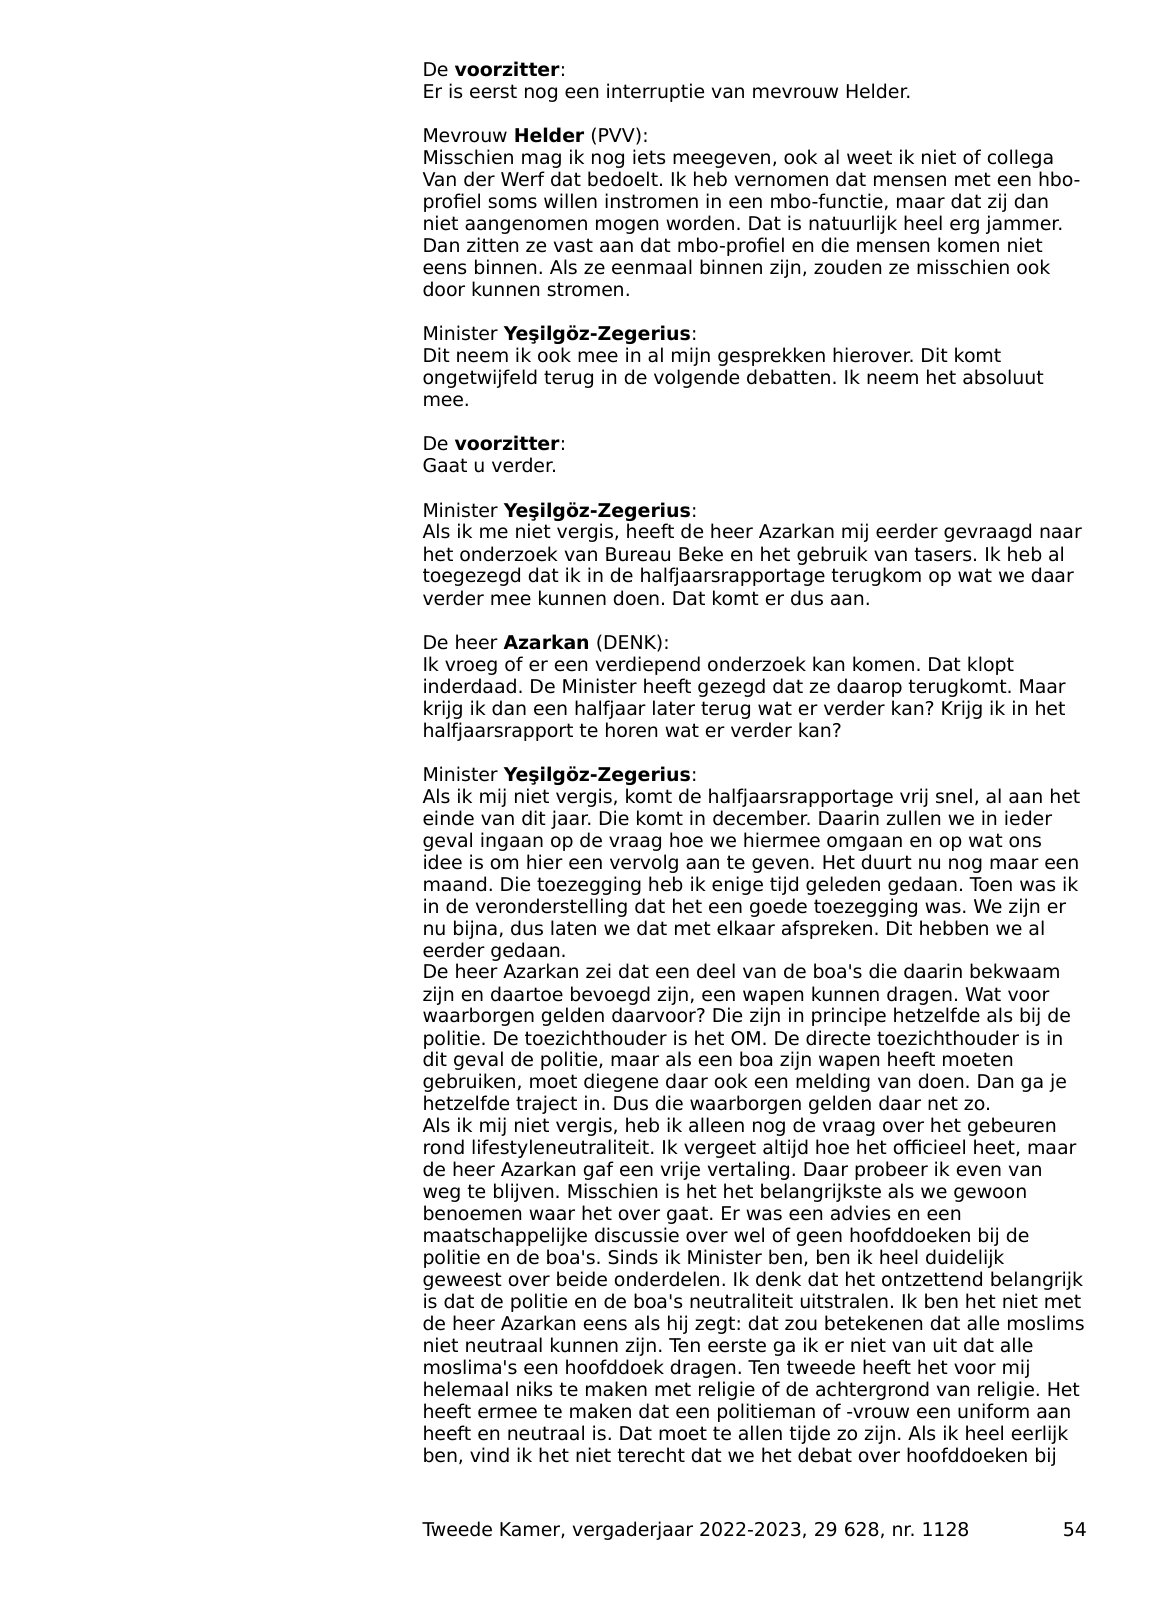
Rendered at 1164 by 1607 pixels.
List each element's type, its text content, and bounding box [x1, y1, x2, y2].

text Misschien mag ik nog iets meegeven, ook al weet ik niet of collega Van der Werf dat bedoelt. Ik heb vernomen dat mensen met een hbo-profiel soms willen instromen in een mbo-functie, maar dat zij dan niet aangenomen mogen worden. Dat is natuurlijk heel erg jammer. Dan zitten ze vast aan dat mbo-profiel en die mensen komen niet eens binnen. Als ze eenmaal binnen zijn, zouden ze misschien ook door kunnen stromen. [422, 147, 1087, 301]
text Als ik mij niet vergis, heb ik alleen nog de vraag over het gebeuren rond lifestyleneutraliteit. Ik vergeet altijd hoe het officieel heet, maar de heer Azarkan gaf een vrije vertaling. Daar probeer ik even van weg te blijven. Misschien is het het belangrijkste als we gewoon benoemen waar het over gaat. Er was een advies en een maatschappelijke discussie over wel of geen hoofddoeken bij de politie en de boa's. Sinds ik Minister ben, ben ik heel duidelijk geweest over beide onderdelen. Ik denk dat het ontzettend belangrijk is dat de politie en de boa's neutraliteit uitstralen. Ik ben het niet met de heer Azarkan eens als hij zegt: dat zou betekenen dat alle moslims niet neutraal kunnen zijn. Ten eerste ga ik er niet van uit dat alle moslima's een hoofddoek dragen. Ten tweede heeft het voor mij helemaal niks te maken met religie of de achtergrond van religie. Het heeft ermee te maken dat een politieman of -vrouw een uniform aan heeft en neutraal is. Dat moet te allen tijde zo zijn. Als ik heel eerlijk ben, vind ik het niet terecht dat we het debat over hoofddoeken bij [422, 1115, 1087, 1467]
text Minister Yeşilgöz-Zegerius: [422, 764, 1087, 786]
text Dit neem ik ook mee in al mijn gesprekken hierover. Dit komt ongetwijfeld terug in de volgende debatten. Ik neem het absoluut mee. [422, 345, 1087, 411]
text Er is eerst nog een interruptie van mevrouw Helder. [422, 81, 1087, 103]
text De heer Azarkan zei dat een deel van de boa's die daarin bekwaam zijn en daartoe bevoegd zijn, een wapen kunnen dragen. Wat voor waarborgen gelden daarvoor? Die zijn in principe hetzelfde als bij de politie. De toezichthouder is het OM. De directe toezichthouder is in dit geval de politie, maar als een boa zijn wapen heeft moeten gebruiken, moet diegene daar ook een melding van doen. Dan ga je hetzelfde traject in. Dus die waarborgen gelden daar net zo. [422, 961, 1087, 1115]
text Mevrouw Helder (PVV): [422, 125, 1087, 147]
text Als ik me niet vergis, heeft de heer Azarkan mij eerder gevraagd naar het onderzoek van Bureau Beke en het gebruik van tasers. Ik heb al toegezegd dat ik in de halfjaarsrapportage terugkom op wat we daar verder mee kunnen doen. Dat komt er dus aan. [422, 521, 1087, 609]
text Als ik mij niet vergis, komt de halfjaarsrapportage vrij snel, al aan het einde van dit jaar. Die komt in december. Daarin zullen we in ieder geval ingaan op de vraag hoe we hiermee omgaan en op wat ons idee is om hier een vervolg aan te geven. Het duurt nu nog maar een maand. Die toezegging heb ik enige tijd geleden gedaan. Toen was ik in de veronderstelling dat het een goede toezegging was. We zijn er nu bijna, dus laten we dat met elkaar afspreken. Dit hebben we al eerder gedaan. [422, 786, 1087, 961]
text De voorzitter: [422, 59, 1087, 81]
text De voorzitter: [422, 433, 1087, 455]
text Ik vroeg of er een verdiepend onderzoek kan komen. Dat klopt inderdaad. De Minister heeft gezegd dat ze daarop terugkomt. Maar krijg ik dan een halfjaar later terug wat er verder kan? Krijg ik in het halfjaarsrapport te horen wat er verder kan? [422, 653, 1087, 741]
text De heer Azarkan (DENK): [422, 632, 1087, 653]
text Minister Yeşilgöz-Zegerius: [422, 323, 1087, 345]
text Gaat u verder. [422, 455, 1087, 477]
text Minister Yeşilgöz-Zegerius: [422, 499, 1087, 521]
